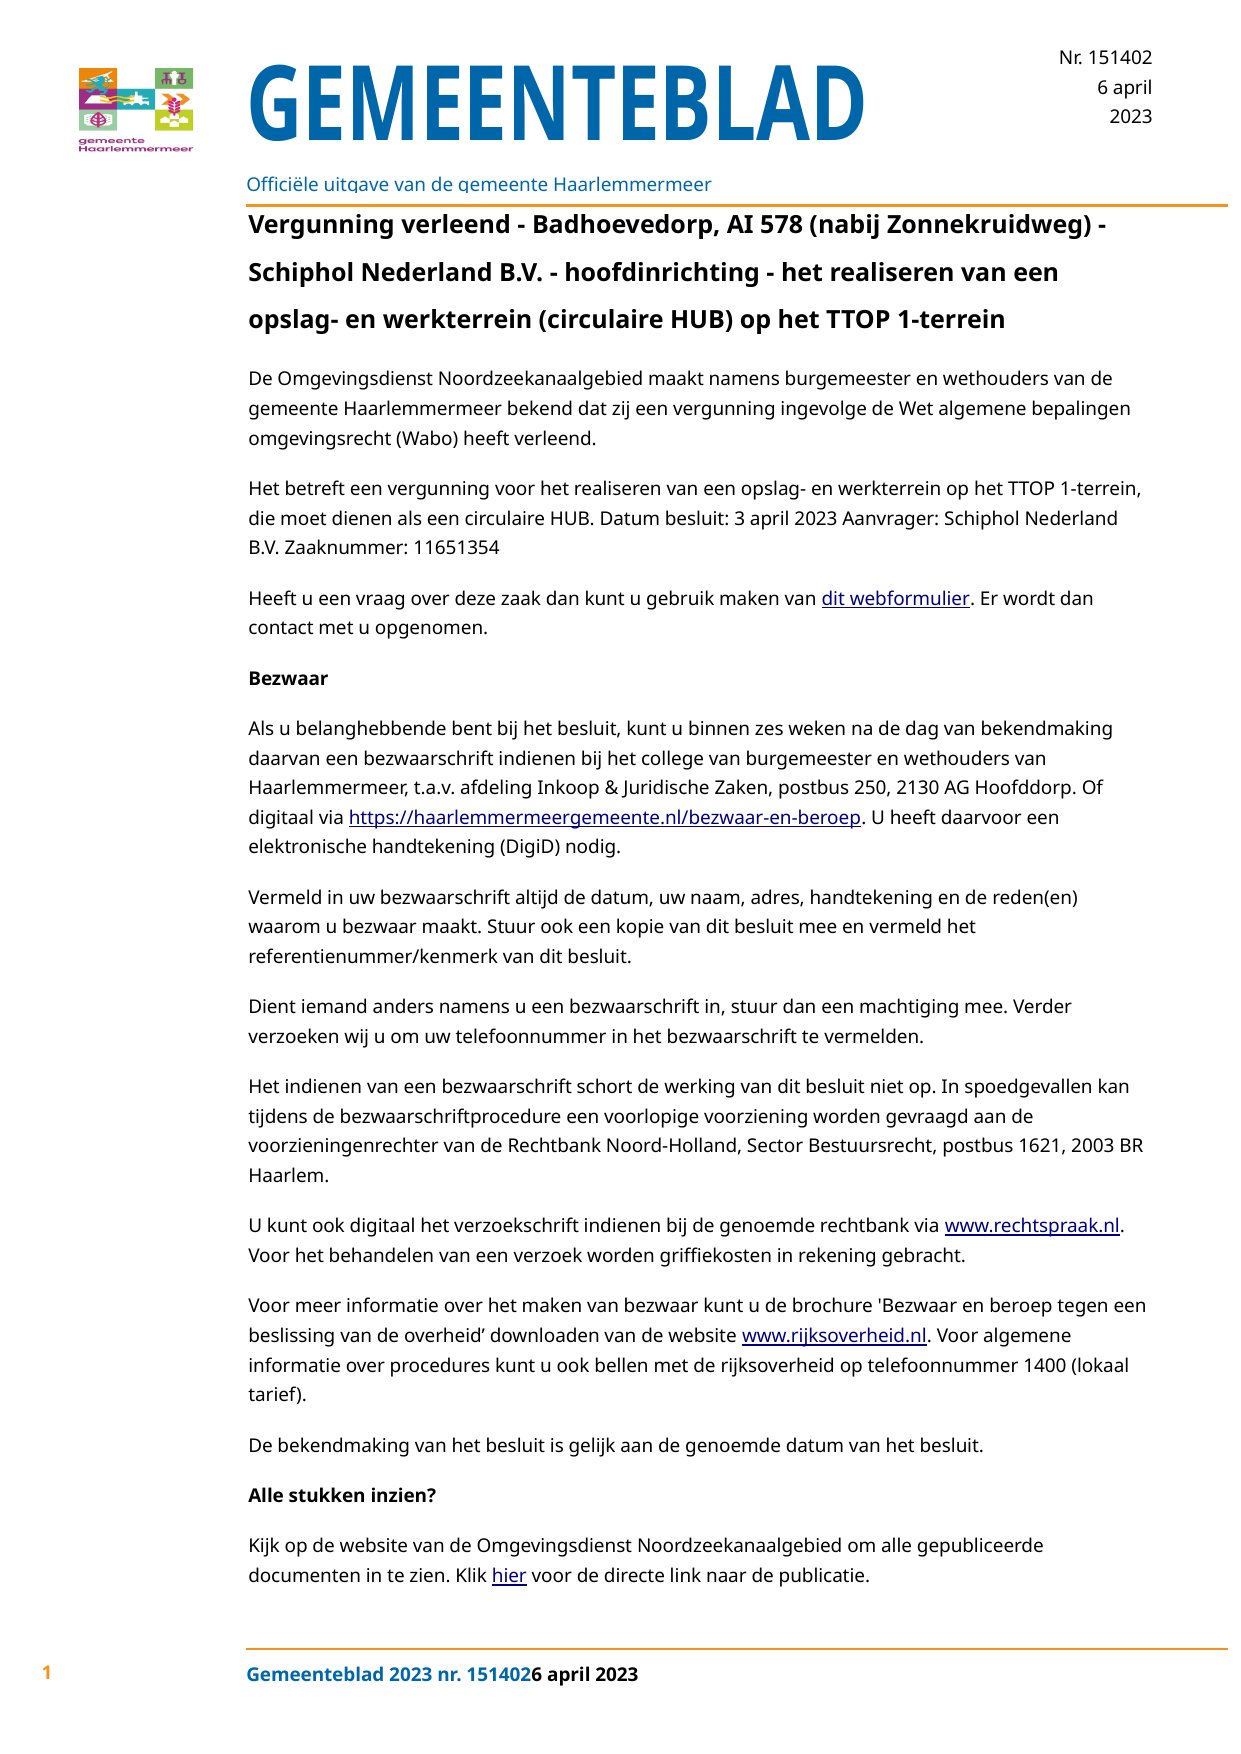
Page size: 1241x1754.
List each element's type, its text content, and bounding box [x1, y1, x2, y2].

text Het indienen van een bezwaarschrift schort de werking van dit besluit niet op. In spoedgevallen kan tijdens de bezwaarschriftprocedure een voorlopige voorziening worden gevraagd aan de voorzieningenrechter van de Rechtbank Noord-Holland, Sector Bestuursrecht, postbus 1621, 2003 BR Haarlem. [248, 1073, 1152, 1188]
text Heeft u een vraag over deze zaak dan kunt u gebruik maken van dit webformulier. Er wordt dan contact met u opgenomen. [248, 585, 1152, 640]
text Vergunning verleend - Badhoevedorp, AI 578 (nabij Zonnekruidweg) - Schiphol Nederland B.V. - hoofdinrichting - het realiseren van een opslag- en werkterrein (circulaire HUB) op het TTOP 1-terrein [248, 207, 1152, 336]
text U kunt ook digitaal het verzoekschrift indienen bij de genoemde rechtbank via www.rechtspraak.nl. Voor het behandelen van een verzoek worden griffiekosten in rekening gebracht. [248, 1213, 1152, 1268]
text Kijk op de website van de Omgevingsdienst Noordzeekanaalgebied om alle gepubliceerde documenten in te zien. Klik hier voor de directe link naar de publicatie. [248, 1533, 1152, 1588]
text Dient iemand anders namens u een bezwaarschrift in, stuur dan een machtiging mee. Verder verzoeken wij u om uw telefoonnummer in het bezwaarschrift te vermelden. [248, 993, 1152, 1049]
text De Omgevingsdienst Noordzeekanaalgebied maakt namens burgemeester en wethouders van de gemeente Haarlemmermeer bekend dat zij een vergunning ingevolge de Wet algemene bepalingen omgevingsrecht (Wabo) heeft verleend. [248, 366, 1152, 450]
text Het betreft een vergunning voor het realiseren van een opslag- en werkterrein op het TTOP 1-terrein, die moet dienen als een circulaire HUB. Datum besluit: 3 april 2023 Aanvrager: Schiphol Nederland B.V. Zaaknummer: 11651354 [248, 475, 1152, 560]
text Als u belanghebbende bent bij het besluit, kunt u binnen zes weken na de dag van bekendmaking daarvan een bezwaarschrift indienen bij het college van burgemeester en wethouders van Haarlemmermeer, t.a.v. afdeling Inkoop & Juridische Zaken, postbus 250, 2130 AG Hoofddorp. Of digitaal via https://haarlemmermeergemeente.nl/bezwaar-en-beroep. U heeft daarvoor een elektronische handtekening (DigiD) nodig. [248, 715, 1152, 859]
text Alle stukken inzien? [248, 1482, 1152, 1508]
text Vermeld in uw bezwaarschrift altijd de datum, uw naam, adres, handtekening en de reden(en) waarom u bezwaar maakt. Stuur ook een kopie van dit besluit mee en vermeld het referentienummer/kenmerk van dit besluit. [248, 884, 1152, 969]
picture [41, 47, 231, 172]
text Voor meer informatie over het maken van bezwaar kunt u de brochure 'Bezwaar en beroep tegen een beslissing van de overheid’ downloaden van de website www.rijksoverheid.nl. Voor algemene informatie over procedures kunt u ook bellen met de rijksoverheid op telefoonnummer 1400 (lokaal tarief). [248, 1293, 1152, 1407]
text De bekendmaking van het besluit is gelijk aan de genoemde datum van het besluit. [248, 1432, 1152, 1457]
text Bezwaar [248, 665, 1152, 690]
